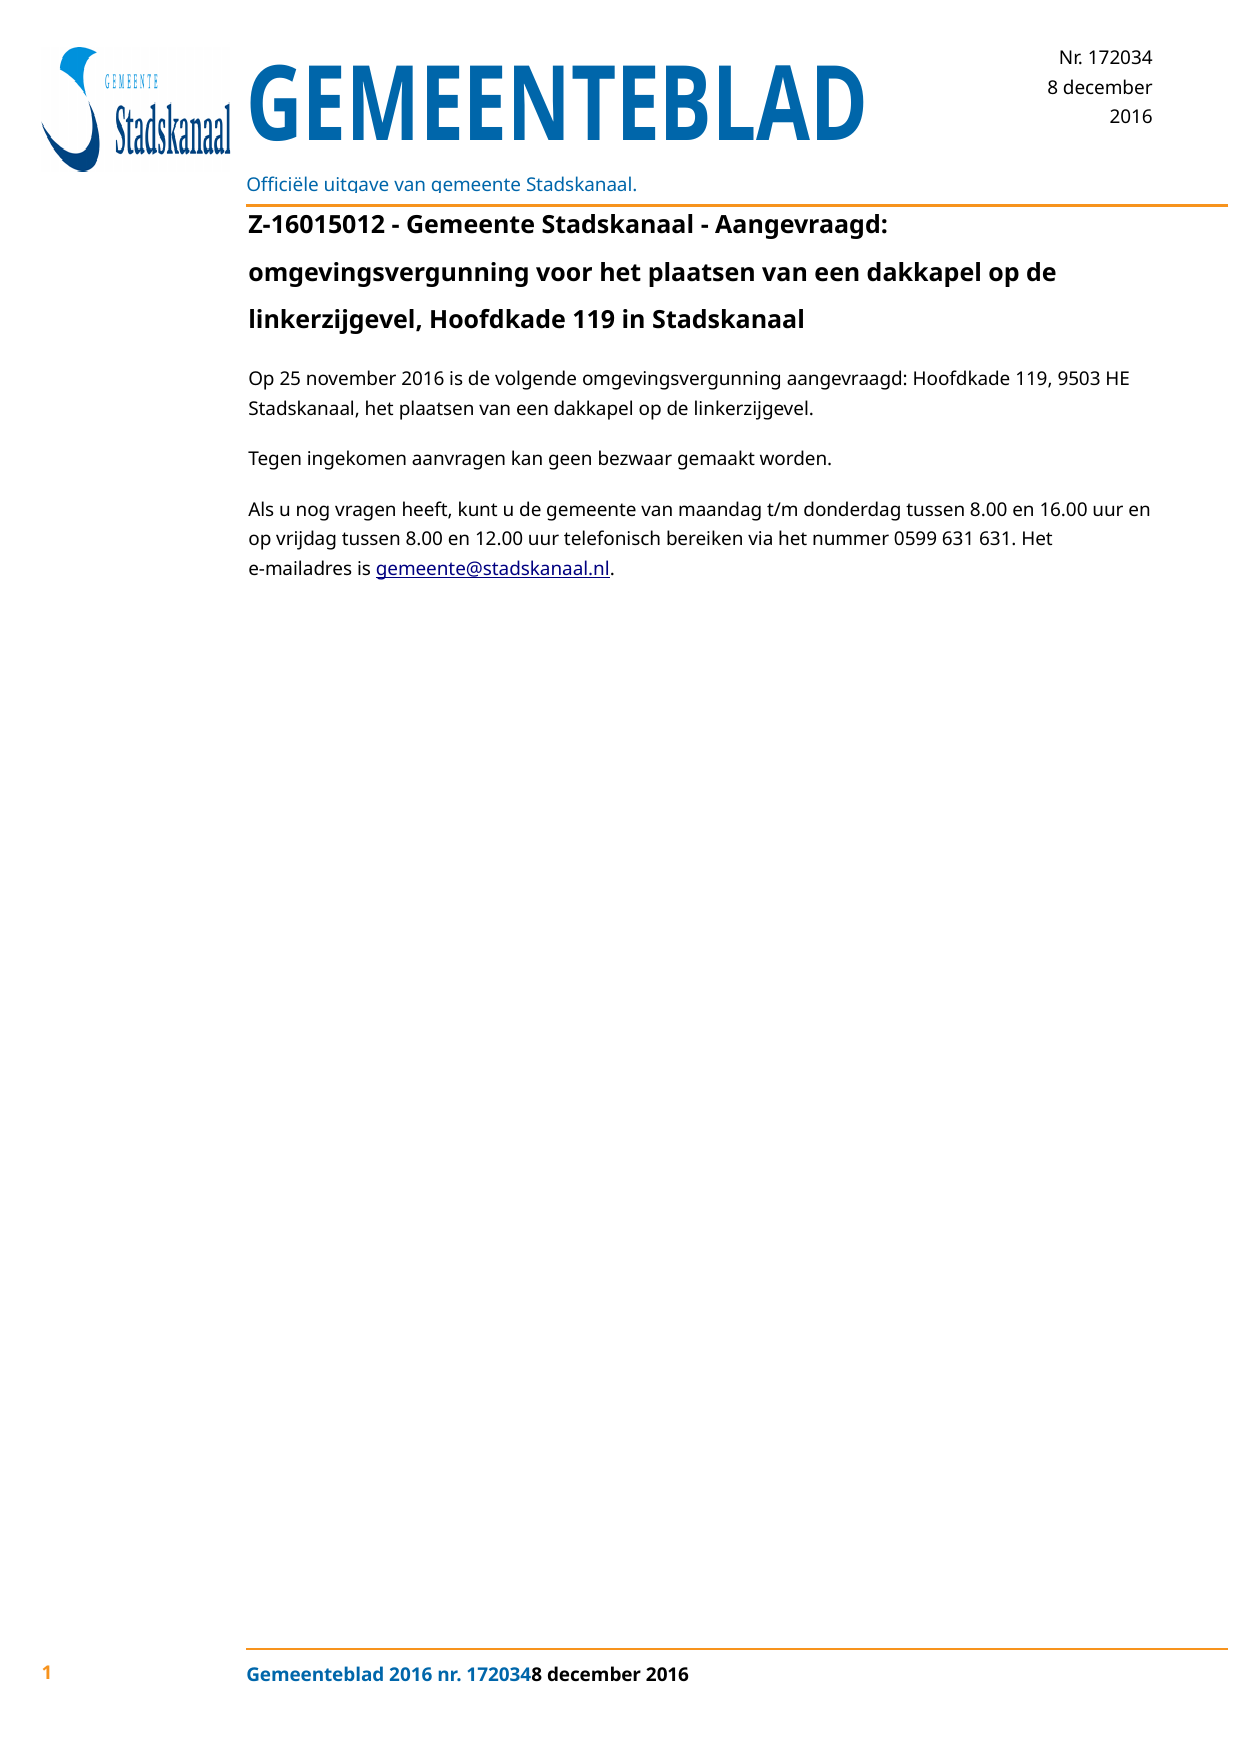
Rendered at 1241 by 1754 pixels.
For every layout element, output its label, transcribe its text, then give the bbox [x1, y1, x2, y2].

text Op 25 november 2016 is de volgende omgevingsvergunning aangevraagd: Hoofdkade 119, 9503 HE Stadskanaal, het plaatsen van een dakkapel op de linkerzijgevel. [248, 366, 1152, 421]
picture [41, 47, 231, 172]
text Z-16015012 - Gemeente Stadskanaal - Aangevraagd: omgevingsvergunning voor het plaatsen van een dakkapel op de linkerzijgevel, Hoofdkade 119 in Stadskanaal [248, 207, 1152, 336]
text Tegen ingekomen aanvragen kan geen bezwaar gemaakt worden. [248, 446, 1152, 471]
text Als u nog vragen heeft, kunt u de gemeente van maandag t/m donderdag tussen 8.00 en 16.00 uur en op vrijdag tussen 8.00 en 12.00 uur telefonisch bereiken via het nummer 0599 631 631. Het e‑mailadres is gemeente@stadskanaal.nl. [248, 496, 1152, 581]
